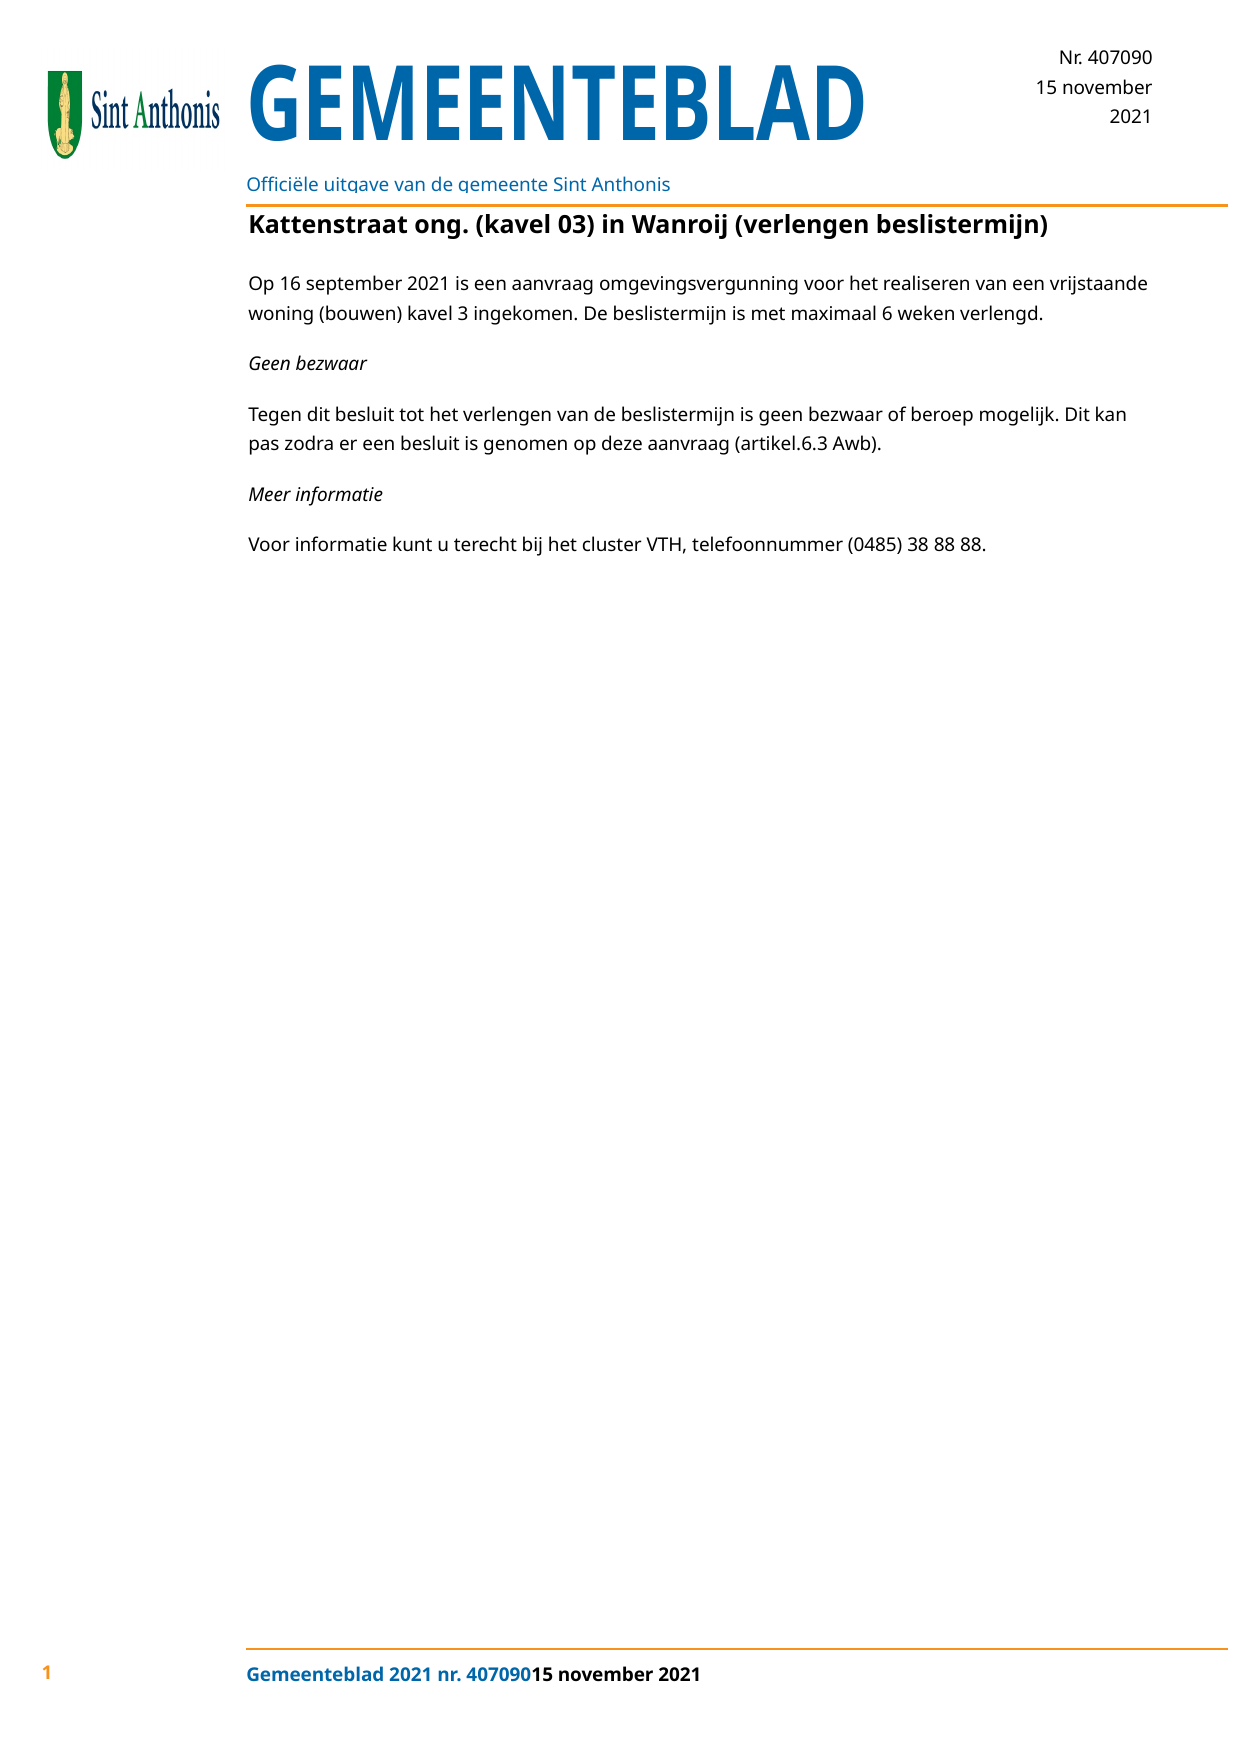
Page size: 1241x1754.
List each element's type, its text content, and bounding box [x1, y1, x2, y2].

text Kattenstraat ong. (kavel 03) in Wanroij (verlengen beslistermijn) [248, 207, 1152, 241]
text Tegen dit besluit tot het verlengen van de beslistermijn is geen bezwaar of beroep mogelijk. Dit kan pas zodra er een besluit is genomen op deze aanvraag (artikel.6.3 Awb). [248, 401, 1152, 456]
text Voor informatie kunt u terecht bij het cluster VTH, telefoonnummer (0485) 38 88 88. [248, 531, 1152, 557]
text Meer informatie [248, 481, 1152, 506]
text Op 16 september 2021 is een aanvraag omgevingsvergunning voor het realiseren van een vrijstaande woning (bouwen) kavel 3 ingekomen. De beslistermijn is met maximaal 6 weken verlengd. [248, 270, 1152, 326]
text Geen bezwaar [248, 350, 1152, 376]
picture [41, 47, 231, 172]
